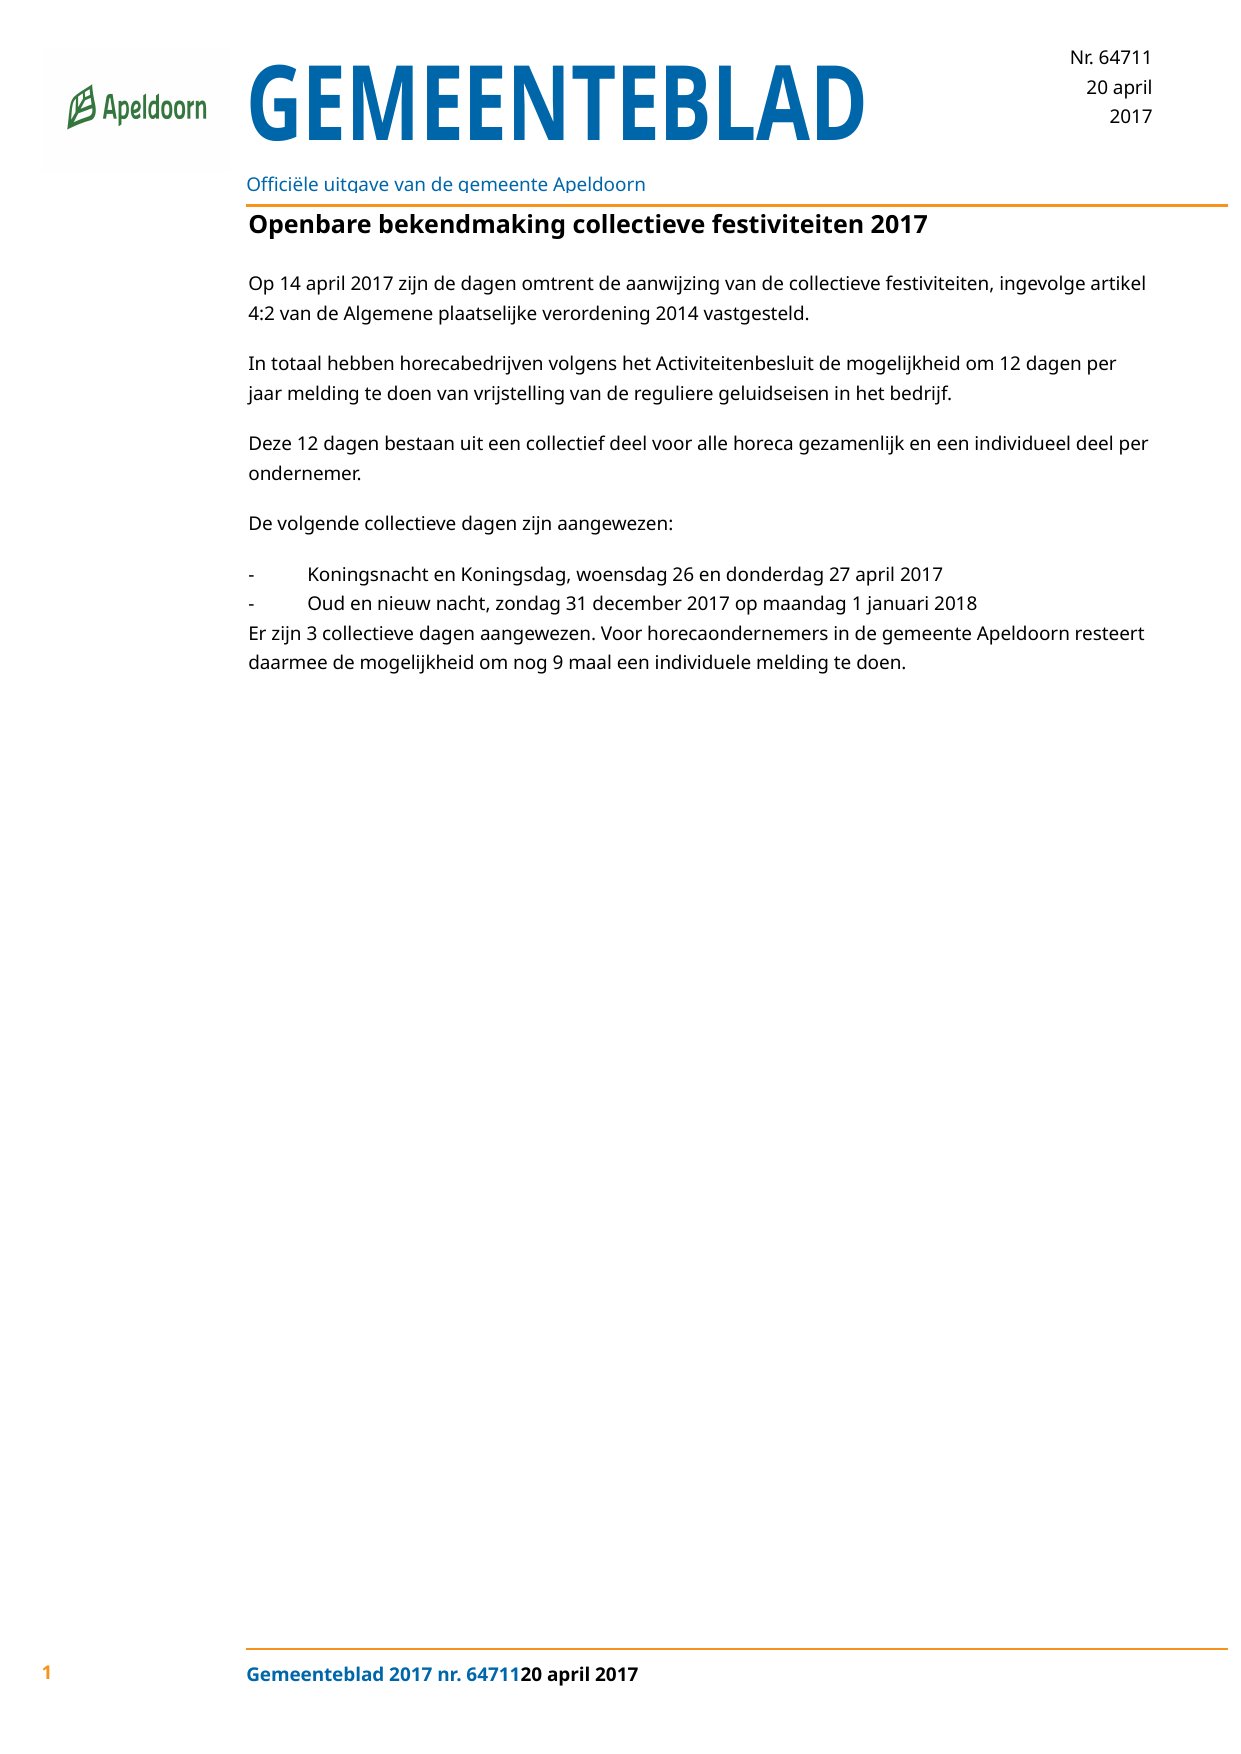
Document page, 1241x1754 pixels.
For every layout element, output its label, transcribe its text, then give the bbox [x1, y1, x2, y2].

text Deze 12 dagen bestaan uit een collectief deel voor alle horeca gezamenlijk en een individueel deel per ondernemer. [248, 430, 1152, 486]
text De volgende collectieve dagen zijn aangewezen: [248, 510, 1152, 536]
list Koningsnacht en Koningsdag, woensdag 26 en donderdag 27 april 2017 [248, 561, 1152, 586]
text Op 14 april 2017 zijn de dagen omtrent de aanwijzing van de collectieve festiviteiten, ingevolge artikel 4:2 van de Algemene plaatselijke verordening 2014 vastgesteld. [248, 270, 1152, 326]
list Oud en nieuw nacht, zondag 31 december 2017 op maandag 1 januari 2018 [248, 590, 1152, 616]
text Er zijn 3 collectieve dagen aangewezen. Voor horecaondernemers in de gemeente Apeldoorn resteert daarmee de mogelijkheid om nog 9 maal een individuele melding te doen. [248, 620, 1152, 675]
picture [41, 47, 231, 172]
text Openbare bekendmaking collectieve festiviteiten 2017 [248, 207, 1152, 241]
text In totaal hebben horecabedrijven volgens het Activiteitenbesluit de mogelijkheid om 12 dagen per jaar melding te doen van vrijstelling van de reguliere geluidseisen in het bedrijf. [248, 350, 1152, 406]
